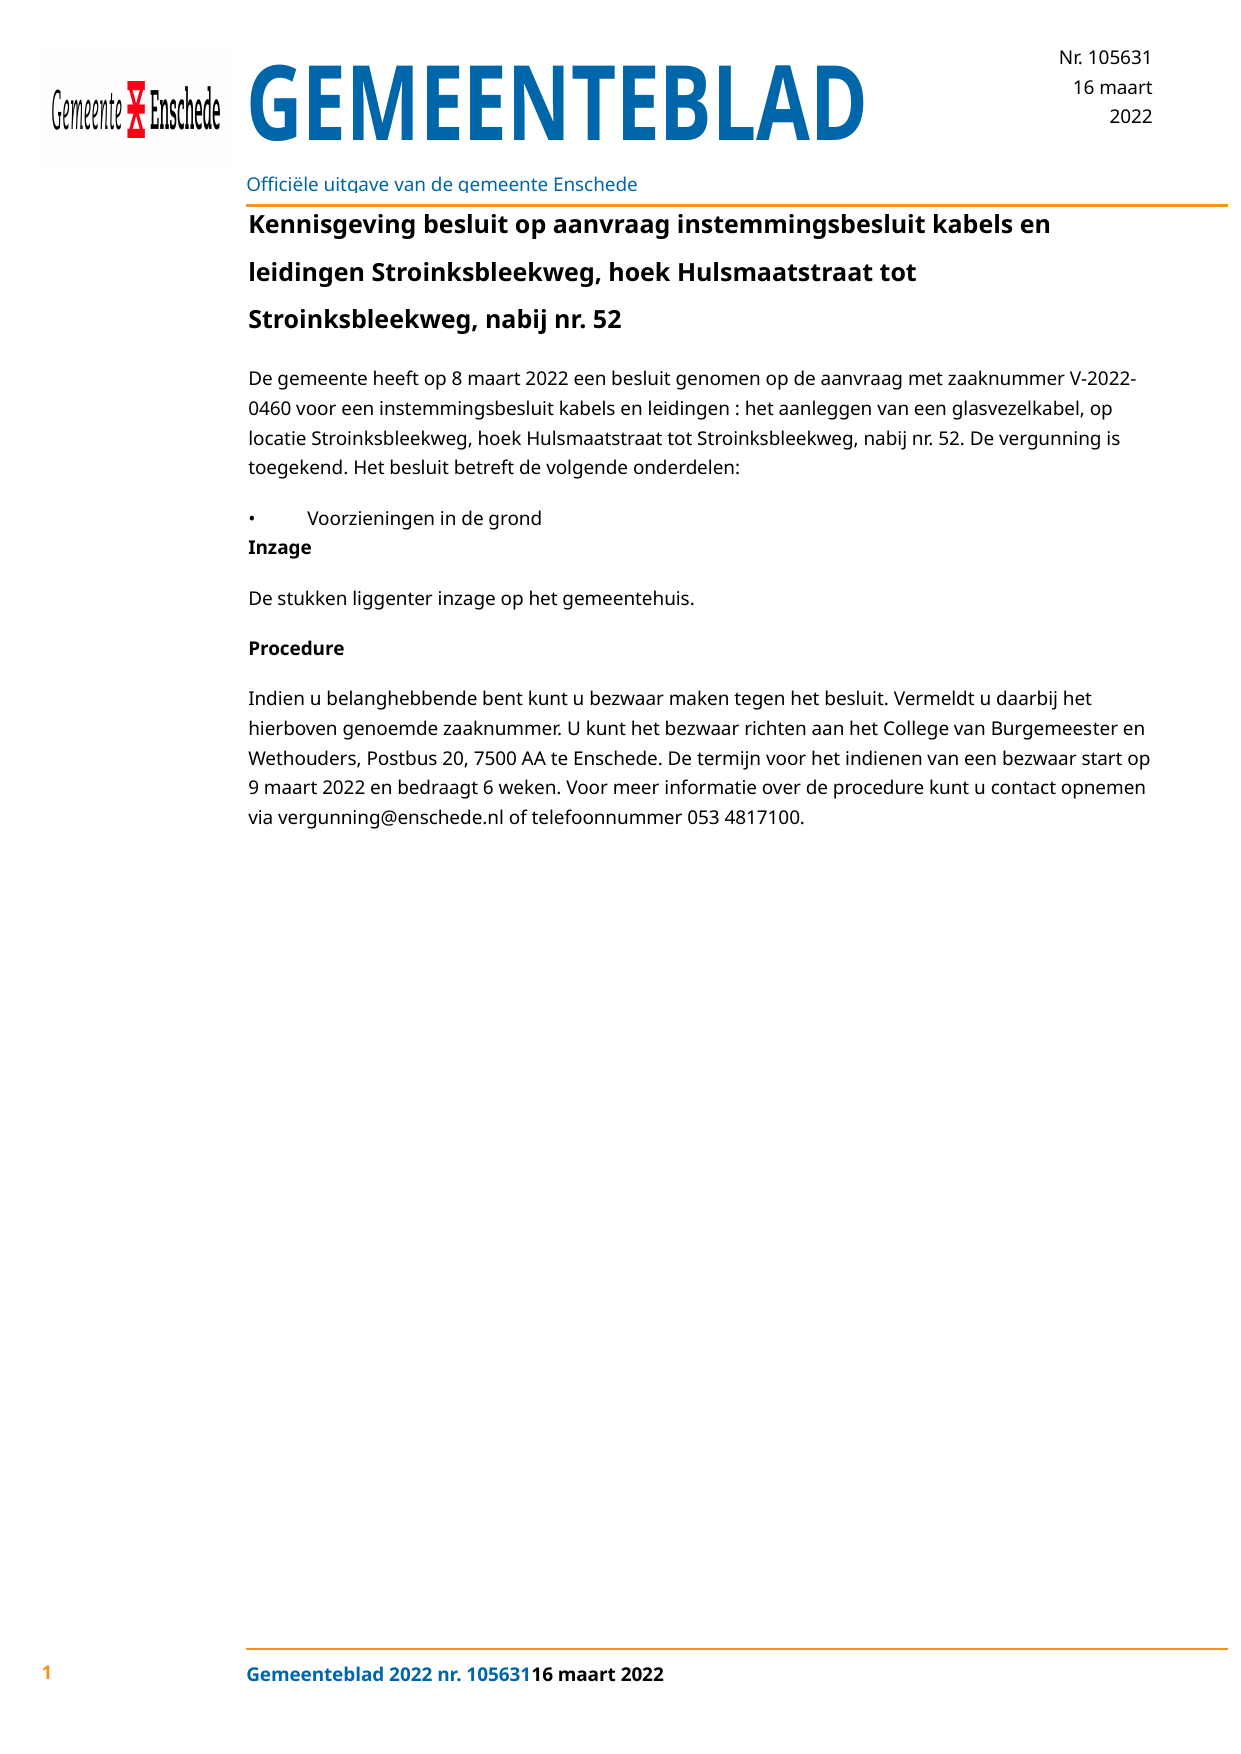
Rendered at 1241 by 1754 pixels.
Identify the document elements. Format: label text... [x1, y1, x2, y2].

list Voorzieningen in de grond [248, 505, 1152, 530]
picture [41, 47, 231, 172]
text Procedure [248, 635, 1152, 661]
text Indien u belanghebbende bent kunt u bezwaar maken tegen het besluit. Vermeldt u daarbij het hierboven genoemde zaaknummer. U kunt het bezwaar richten aan het College van Burgemees­ter en Wethouders, Postbus 20, 7500 AA te Enschede. De termijn voor het indienen van een bezwaar start op 9 maart 2022 en bedraagt 6 weken. Voor meer informatie over de procedure kunt u contact opnemen via vergunning@enschede.nl of telefoonnummer 053 4817100. [248, 686, 1152, 829]
text Kennisgeving besluit op aanvraag instemmingsbesluit kabels en leidingen Stroinksbleekweg, hoek Hulsmaatstraat tot Stroinksbleekweg, nabij nr. 52 [248, 207, 1152, 336]
text De stukken liggenter inzage op het gemeentehuis. [248, 585, 1152, 610]
text Inzage [248, 534, 1152, 560]
text De gemeente heeft op 8 maart 2022 een besluit genomen op de aanvraag met zaaknummer V-2022-0460 voor een instemmingsbesluit kabels en leidingen : het aanleggen van een glasvezelkabel, op locatie Stroinksbleekweg, hoek Hulsmaatstraat tot Stroinksbleekweg, nabij nr. 52. De vergunning is toegekend. Het besluit betreft de volgende onderdelen: [248, 366, 1152, 480]
